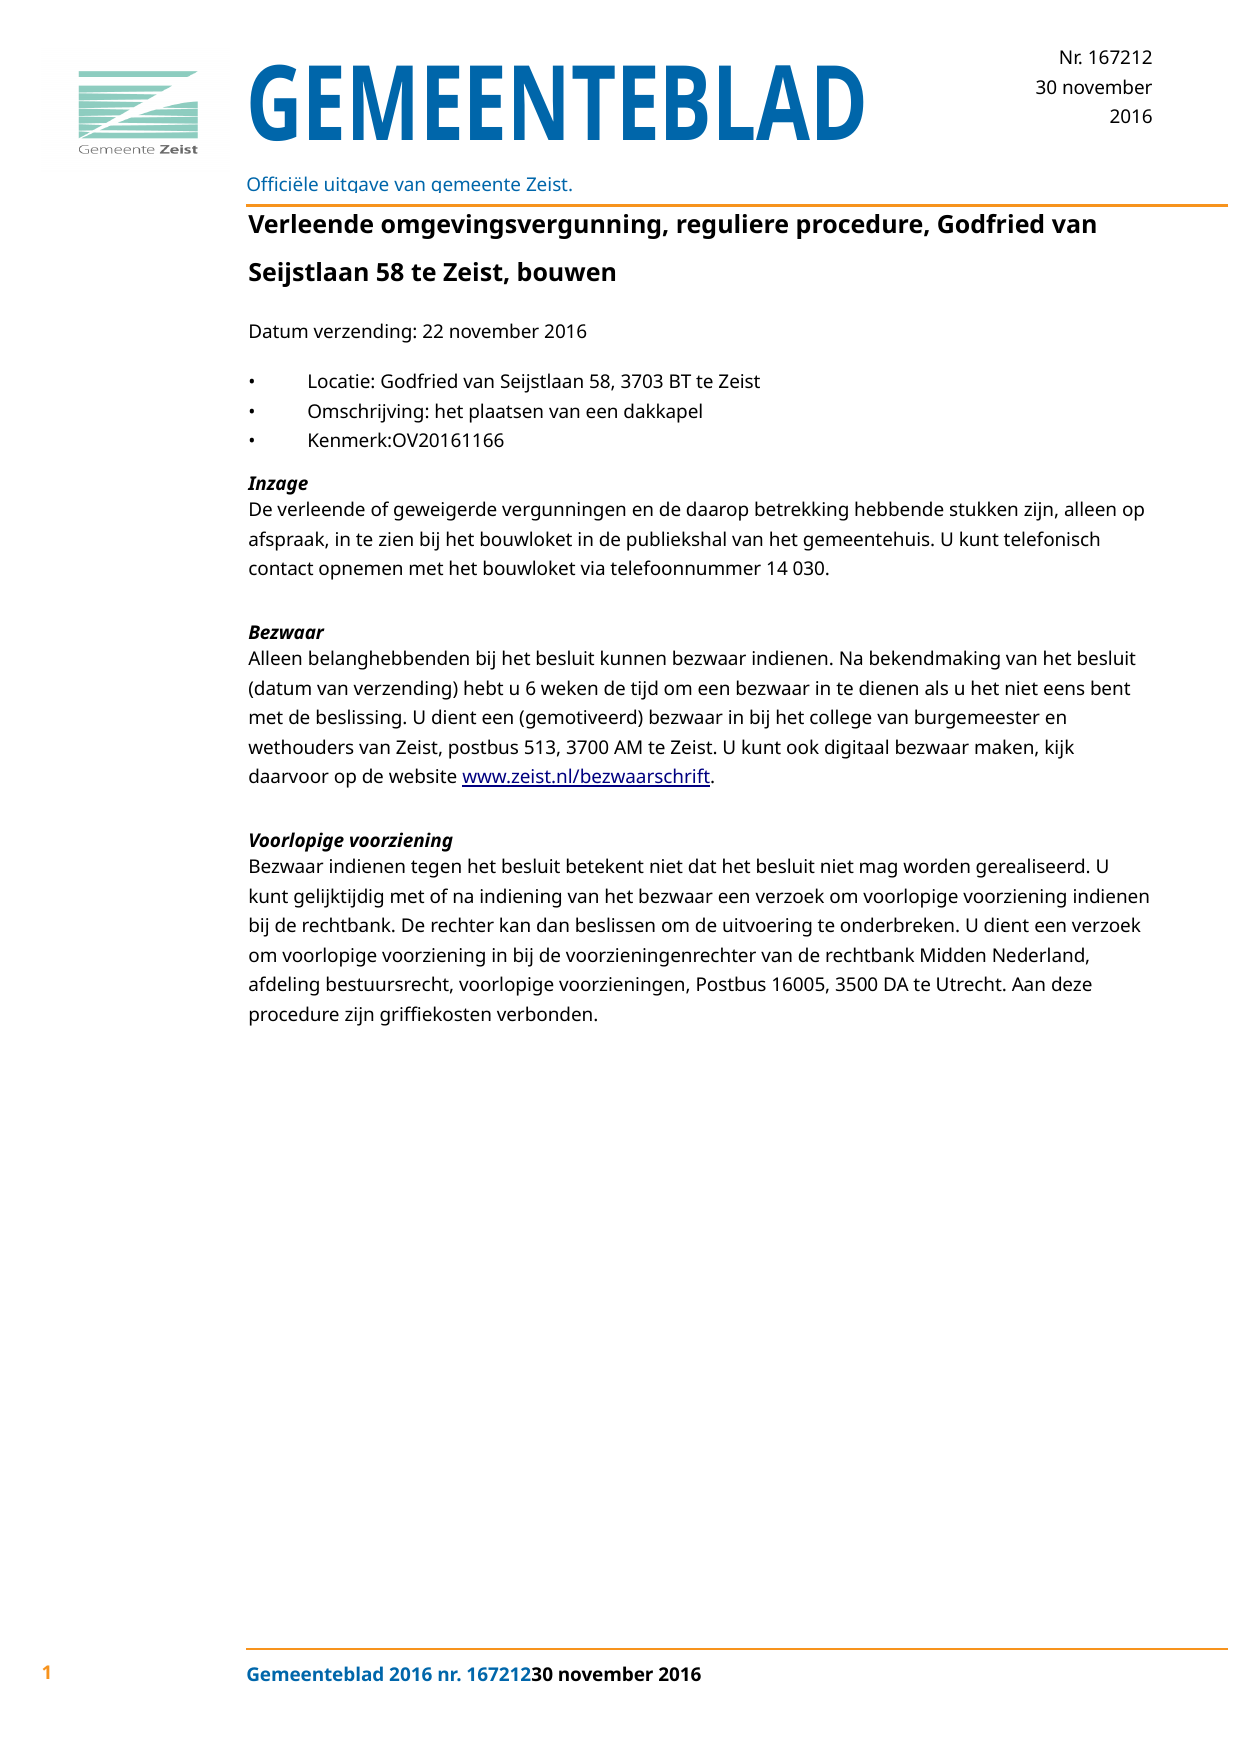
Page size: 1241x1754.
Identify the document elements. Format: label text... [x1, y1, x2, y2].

text Bezwaar [248, 619, 1152, 645]
list Omschrijving: het plaatsen van een dakkapel [248, 398, 1152, 424]
list Locatie: Godfried van Seijstlaan 58, 3703 BT te Zeist [248, 368, 1152, 394]
text Verleende omgevingsvergunning, reguliere procedure, Godfried van Seijstlaan 58 te Zeist, bouwen [248, 207, 1152, 288]
text Voorlopige voorziening [248, 827, 1152, 853]
text Datum verzending: 22 november 2016 [248, 318, 1152, 344]
list Kenmerk:OV20161166 [248, 427, 1152, 453]
text Alleen belanghebbenden bij het besluit kunnen bezwaar indienen. Na bekendmaking van het besluit (datum van verzending) hebt u 6 weken de tijd om een bezwaar in te dienen als u het niet eens bent met de beslissing. U dient een (gemotiveerd) bezwaar in bij het college van burgemeester en wethouders van Zeist, postbus 513, 3700 AM te Zeist. U kunt ook digitaal bezwaar maken, kijk daarvoor op de website www.zeist.nl/bezwaarschrift. [248, 645, 1152, 789]
picture [41, 47, 231, 172]
text De verleende of geweigerde vergunningen en de daarop betrekking hebbende stukken zijn, alleen op afspraak, in te zien bij het bouwloket in de publiekshal van het gemeentehuis. U kunt telefonisch contact opnemen met het bouwloket via telefoonnummer 14 030. [248, 496, 1152, 581]
text Bezwaar indienen tegen het besluit betekent niet dat het besluit niet mag worden gerealiseerd. U kunt gelijktijdig met of na indiening van het bezwaar een verzoek om voorlopige voorziening indienen bij de rechtbank. De rechter kan dan beslissen om de uitvoering te onderbreken. U dient een verzoek om voorlopige voorziening in bij de voorzieningenrechter van de rechtbank Midden Nederland, afdeling bestuursrecht, voorlopige voorzieningen, Postbus 16005, 3500 DA te Utrecht. Aan deze procedure zijn griffiekosten verbonden. [248, 853, 1152, 1027]
text Inzage [248, 471, 1152, 496]
